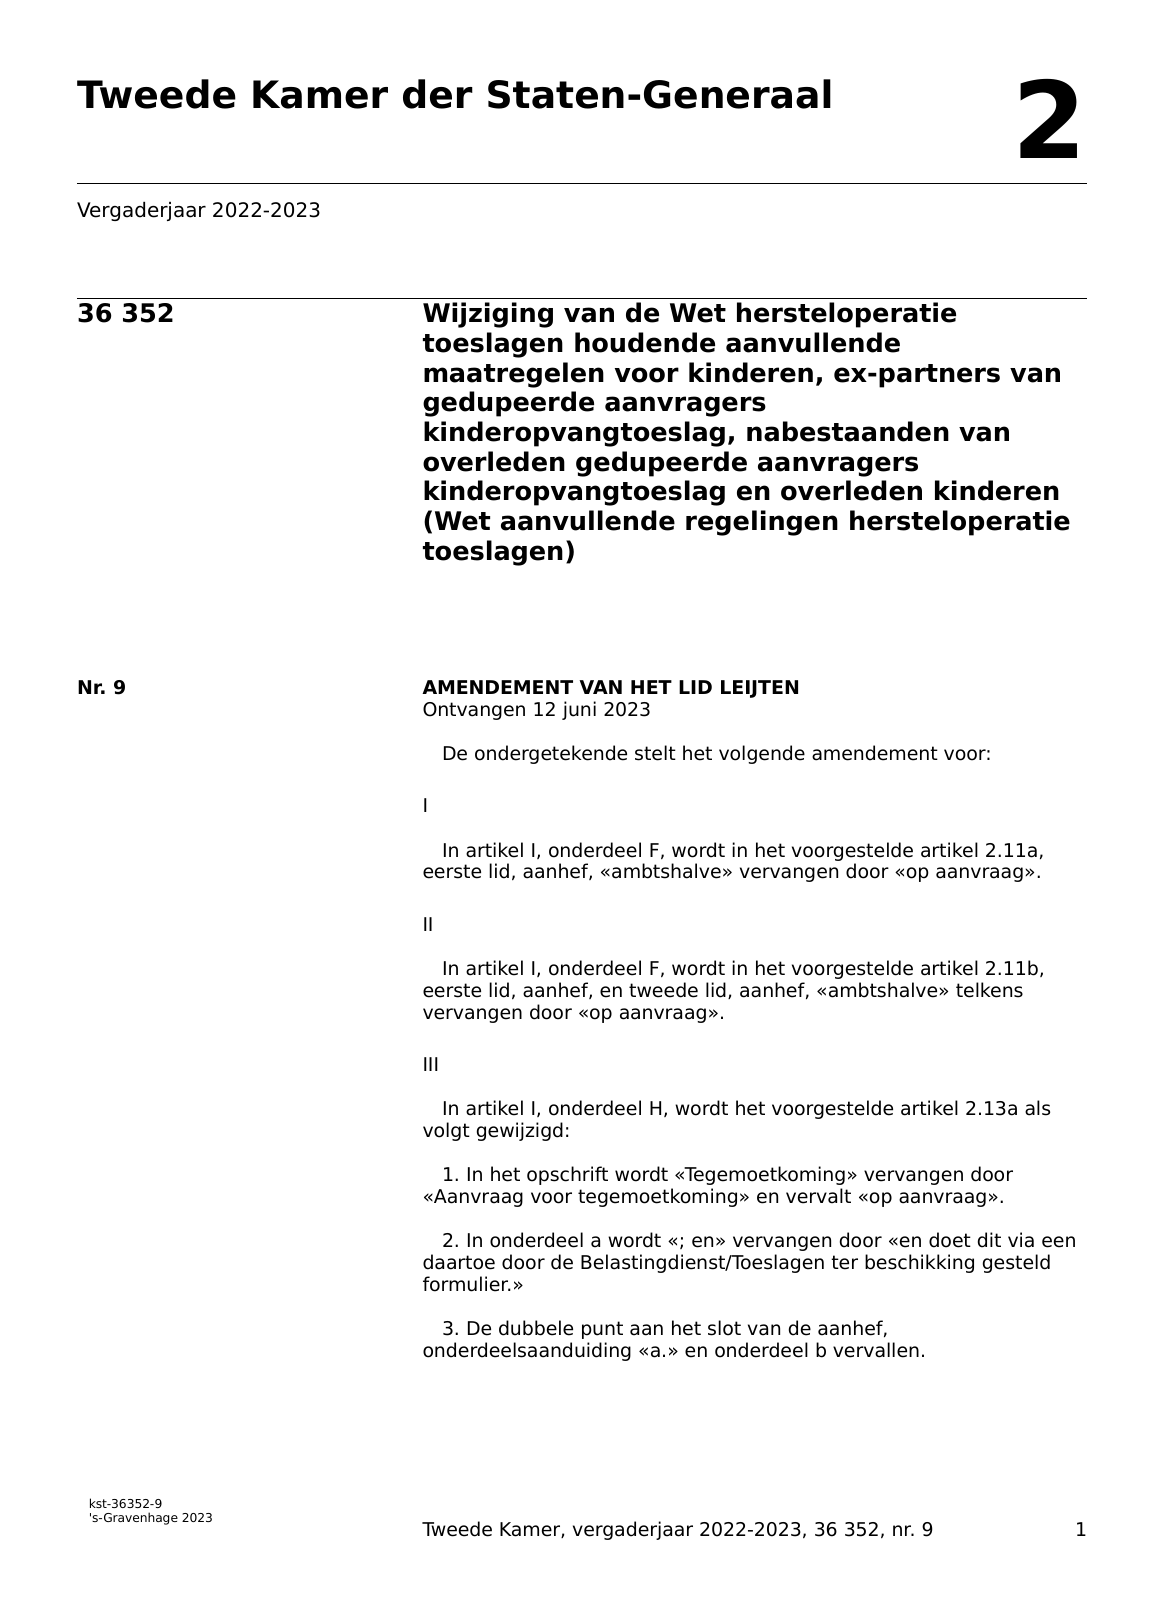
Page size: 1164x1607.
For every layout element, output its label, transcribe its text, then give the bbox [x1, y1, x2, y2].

table_cell Vergaderjaar 2022-2023 [77, 184, 1087, 298]
subtitle 36 352 Wijziging van de Wet hersteloperatie toeslagen houdende aanvullende maatregelen voor kinderen, ex-partners van gedupeerde aanvragers kinderopvangtoeslag, nabestaanden van overleden gedupeerde aanvragers kinderopvangtoeslag en overleden kinderen (Wet aanvullende regelingen hersteloperatie toeslagen) [77, 299, 1087, 566]
text In artikel I, onderdeel H, wordt het voorgestelde artikel 2.13a als volgt gewijzigd: [422, 1098, 1087, 1142]
text 1. In het opschrift wordt «Tegemoetkoming» vervangen door «Aanvraag voor tegemoetkoming» en vervalt «op aanvraag». [422, 1164, 1087, 1208]
subtitle II [422, 913, 1087, 935]
text Ontvangen 12 juni 2023 [422, 699, 1087, 721]
subtitle Nr. 9 AMENDEMENT VAN HET LID LEIJTEN [77, 677, 1087, 699]
text In artikel I, onderdeel F, wordt in het voorgestelde artikel 2.11a, eerste lid, aanhef, «ambtshalve» vervangen door «op aanvraag». [422, 839, 1087, 883]
subtitle III [422, 1053, 1087, 1076]
text 3. De dubbele punt aan het slot van de aanhef, onderdeelsaanduiding «a.» en onderdeel b vervallen. [422, 1318, 1087, 1362]
text De ondergetekende stelt het volgende amendement voor: [422, 743, 1087, 765]
text In artikel I, onderdeel F, wordt in het voorgestelde artikel 2.11b, eerste lid, aanhef, en tweede lid, aanhef, «ambtshalve» telkens vervangen door «op aanvraag». [422, 958, 1087, 1023]
text kst-36352-9 [88, 1497, 323, 1511]
subtitle I [422, 795, 1087, 817]
table_header 2 [886, 59, 1087, 183]
text 's-Gravenhage 2023 [88, 1511, 323, 1525]
text 2. In onderdeel a wordt «; en» vervangen door «en doet dit via een daartoe door de Belastingdienst/Toeslagen ter beschikking gesteld formulier.» [422, 1230, 1087, 1296]
table_header Tweede Kamer der Staten-Generaal [77, 59, 886, 183]
